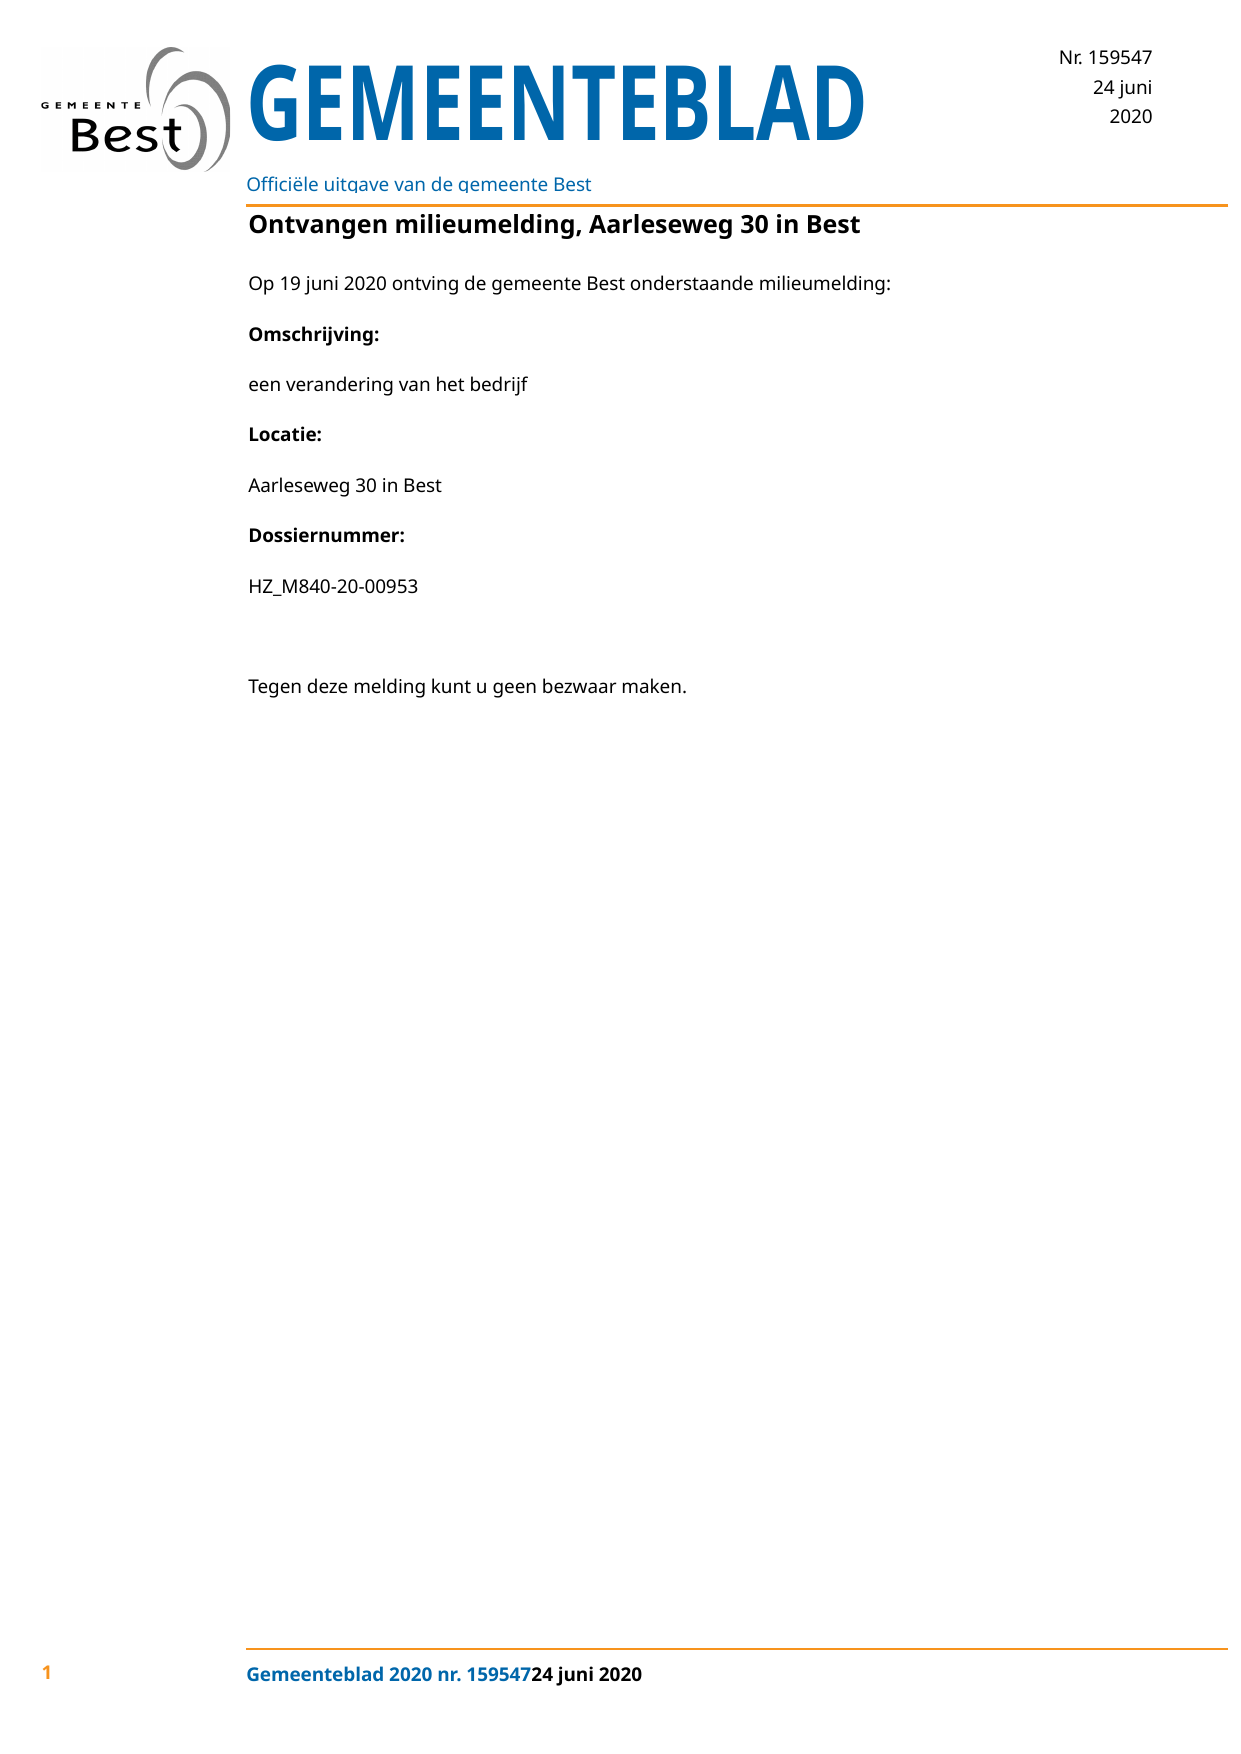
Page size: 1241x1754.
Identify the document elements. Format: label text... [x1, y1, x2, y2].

text Aarleseweg 30 in Best [248, 472, 1152, 498]
text een verandering van het bedrijf [248, 371, 1152, 397]
text Locatie: [248, 422, 1152, 447]
text HZ_M840-20-00953 [248, 573, 1152, 598]
text Dossiernummer: [248, 522, 1152, 548]
text Op 19 juni 2020 ontving de gemeente Best onderstaande milieumelding: [248, 270, 1152, 296]
text Tegen deze melding kunt u geen bezwaar maken. [248, 674, 1152, 699]
picture [41, 47, 231, 172]
text Omschrijving: [248, 321, 1152, 346]
text Ontvangen milieumelding, Aarleseweg 30 in Best [248, 207, 1152, 241]
